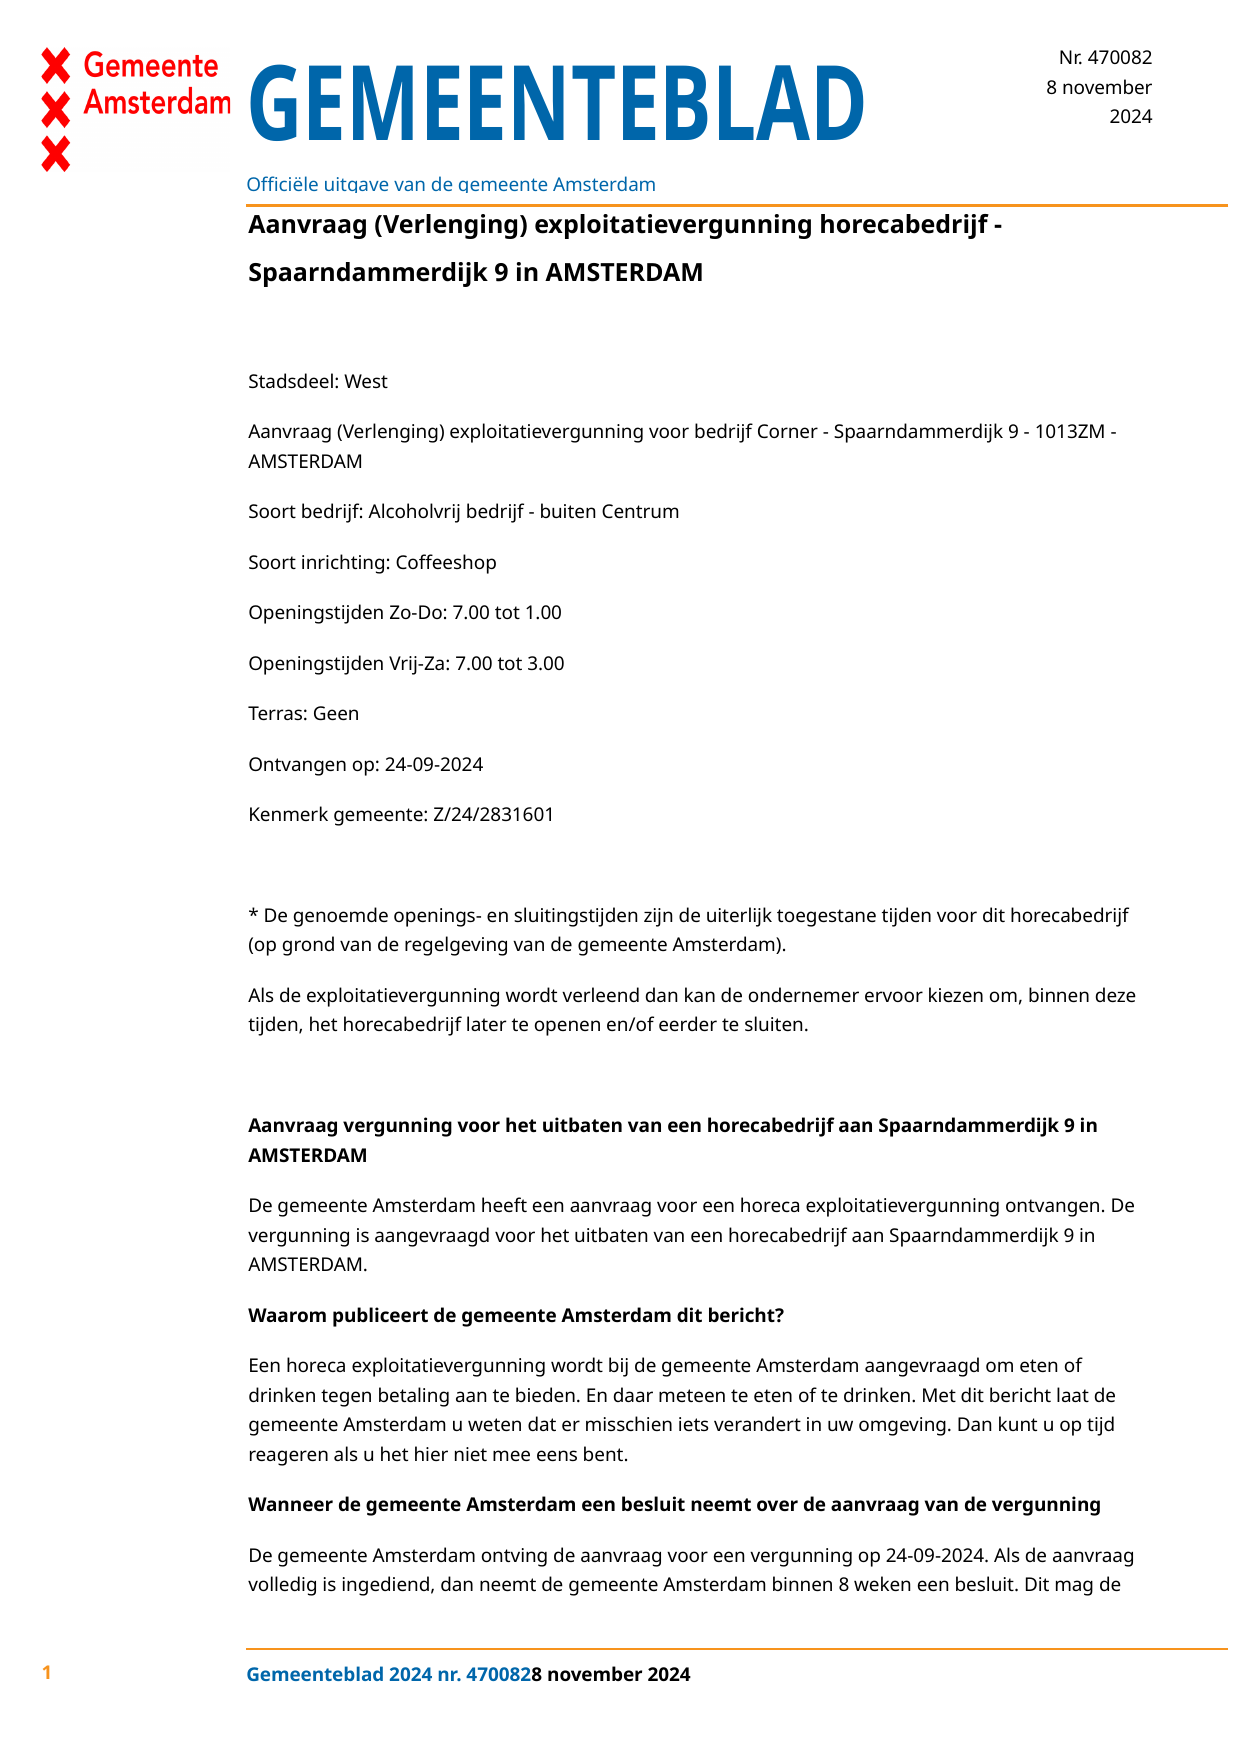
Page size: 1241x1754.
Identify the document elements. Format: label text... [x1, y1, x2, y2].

text Aanvraag vergunning voor het uitbaten van een horecabedrijf aan Spaarndammerdijk 9 in AMSTERDAM [248, 1112, 1152, 1168]
text * De genoemde openings- en sluitingstijden zijn de uiterlijk toegestane tijden voor dit horecabedrijf (op grond van de regelgeving van de gemeente Amsterdam). [248, 902, 1152, 957]
text Openingstijden Zo-Do: 7.00 tot 1.00 [248, 599, 1152, 625]
text Aanvraag (Verlenging) exploitatievergunning horecabedrijf - Spaarndammerdijk 9 in AMSTERDAM [248, 207, 1152, 288]
text Openingstijden Vrij-Za: 7.00 tot 3.00 [248, 650, 1152, 676]
picture [41, 47, 231, 172]
text Terras: Geen [248, 700, 1152, 726]
text Wanneer de gemeente Amsterdam een besluit neemt over de aanvraag van de vergunning [248, 1492, 1152, 1517]
text Aanvraag (Verlenging) exploitatievergunning voor bedrijf Corner - Spaarndammerdijk 9 - 1013ZM - AMSTERDAM [248, 419, 1152, 474]
text Als de exploitatievergunning wordt verleend dan kan de ondernemer ervoor kiezen om, binnen deze tijden, het horecabedrijf later te openen en/of eerder te sluiten. [248, 982, 1152, 1037]
text Ontvangen op: 24-09-2024 [248, 751, 1152, 777]
text Waarom publiceert de gemeente Amsterdam dit bericht? [248, 1302, 1152, 1328]
text Soort bedrijf: Alcoholvrij bedrijf - buiten Centrum [248, 499, 1152, 524]
text De gemeente Amsterdam heeft een aanvraag voor een horeca exploitatievergunning ontvangen. De vergunning is aangevraagd voor het uitbaten van een horecabedrijf aan Spaarndammerdijk 9 in AMSTERDAM. [248, 1192, 1152, 1277]
text De gemeente Amsterdam ontving de aanvraag voor een vergunning op 24-09-2024. Als de aanvraag volledig is ingediend, dan neemt de gemeente Amsterdam binnen 8 weken een besluit. Dit mag de [248, 1542, 1152, 1597]
text Soort inrichting: Coffeeshop [248, 549, 1152, 575]
text Een horeca exploitatievergunning wordt bij de gemeente Amsterdam aangevraagd om eten of drinken tegen betaling aan te bieden. En daar meteen te eten of te drinken. Met dit bericht laat de gemeente Amsterdam u weten dat er misschien iets verandert in uw omgeving. Dan kunt u op tijd reageren als u het hier niet mee eens bent. [248, 1352, 1152, 1467]
text Stadsdeel: West [248, 368, 1152, 394]
text Kenmerk gemeente: Z/24/2831601 [248, 801, 1152, 827]
